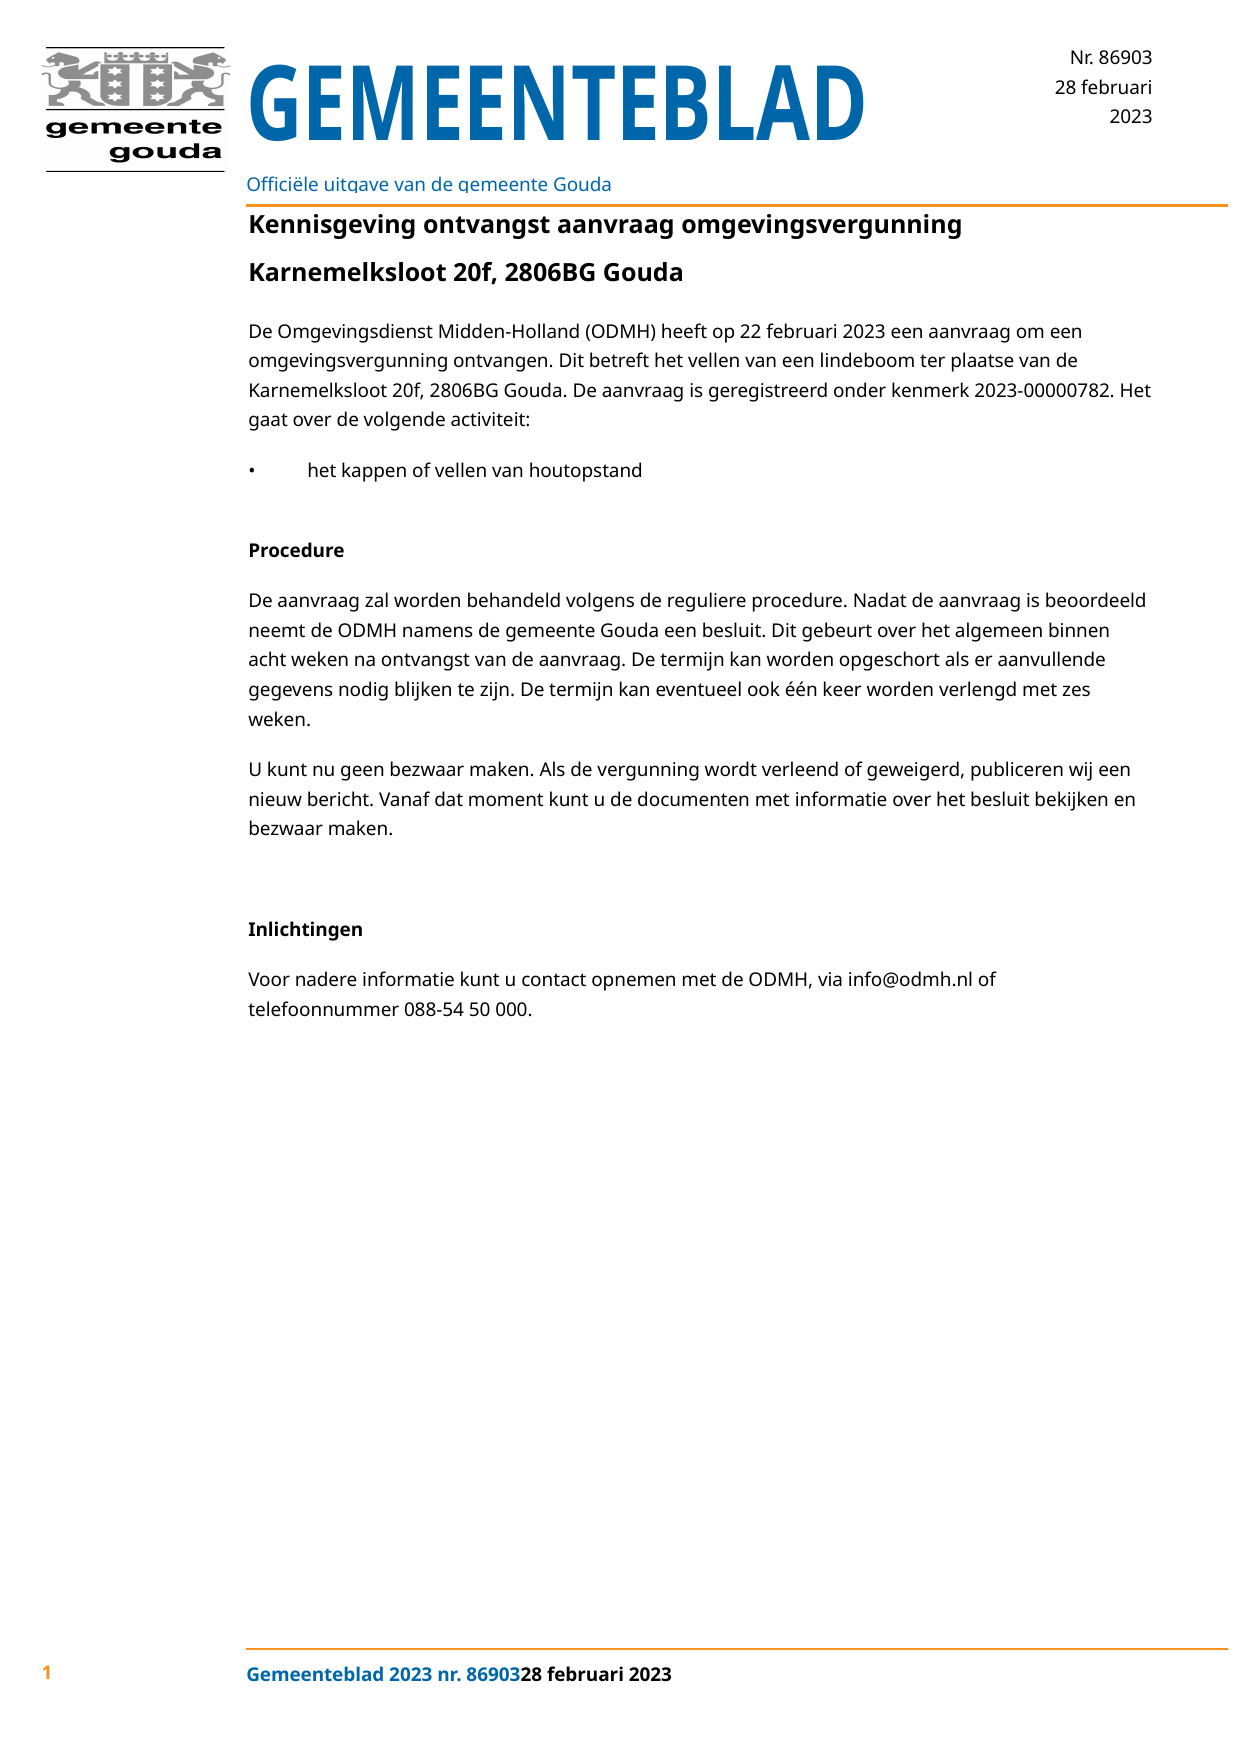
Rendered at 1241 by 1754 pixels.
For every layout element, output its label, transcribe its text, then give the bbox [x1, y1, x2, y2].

picture [41, 47, 231, 172]
text De Omgevingsdienst Midden-Holland (ODMH) heeft op 22 februari 2023 een aanvraag om een omgevingsvergunning ontvangen. Dit betreft het vellen van een lindeboom ter plaatse van de Karnemelksloot 20f, 2806BG Gouda. De aanvraag is geregistreerd onder kenmerk 2023-00000782. Het gaat over de volgende activiteit: [248, 318, 1152, 432]
text De aanvraag zal worden behandeld volgens de reguliere procedure. Nadat de aanvraag is beoordeeld neemt de ODMH namens de gemeente Gouda een besluit. Dit gebeurt over het algemeen binnen acht weken na ontvangst van de aanvraag. De termijn kan worden opgeschort als er aanvullende gegevens nodig blijken te zijn. De termijn kan eventueel ook één keer worden verlengd met zes weken. [248, 587, 1152, 732]
text Voor nadere informatie kunt u contact opnemen met de ODMH, via info@odmh.nl of telefoonnummer 088-54 50 000. [248, 967, 1152, 1022]
list het kappen of vellen van houtopstand [248, 457, 1152, 483]
text Procedure [248, 537, 1152, 563]
text Inlichtingen [248, 916, 1152, 942]
text Kennisgeving ontvangst aanvraag omgevingsvergunning Karnemelksloot 20f, 2806BG Gouda [248, 207, 1152, 288]
text U kunt nu geen bezwaar maken. Als de vergunning wordt verleend of geweigerd, publiceren wij een nieuw bericht. Vanaf dat moment kunt u de documenten met informatie over het besluit bekijken en bezwaar maken. [248, 756, 1152, 841]
